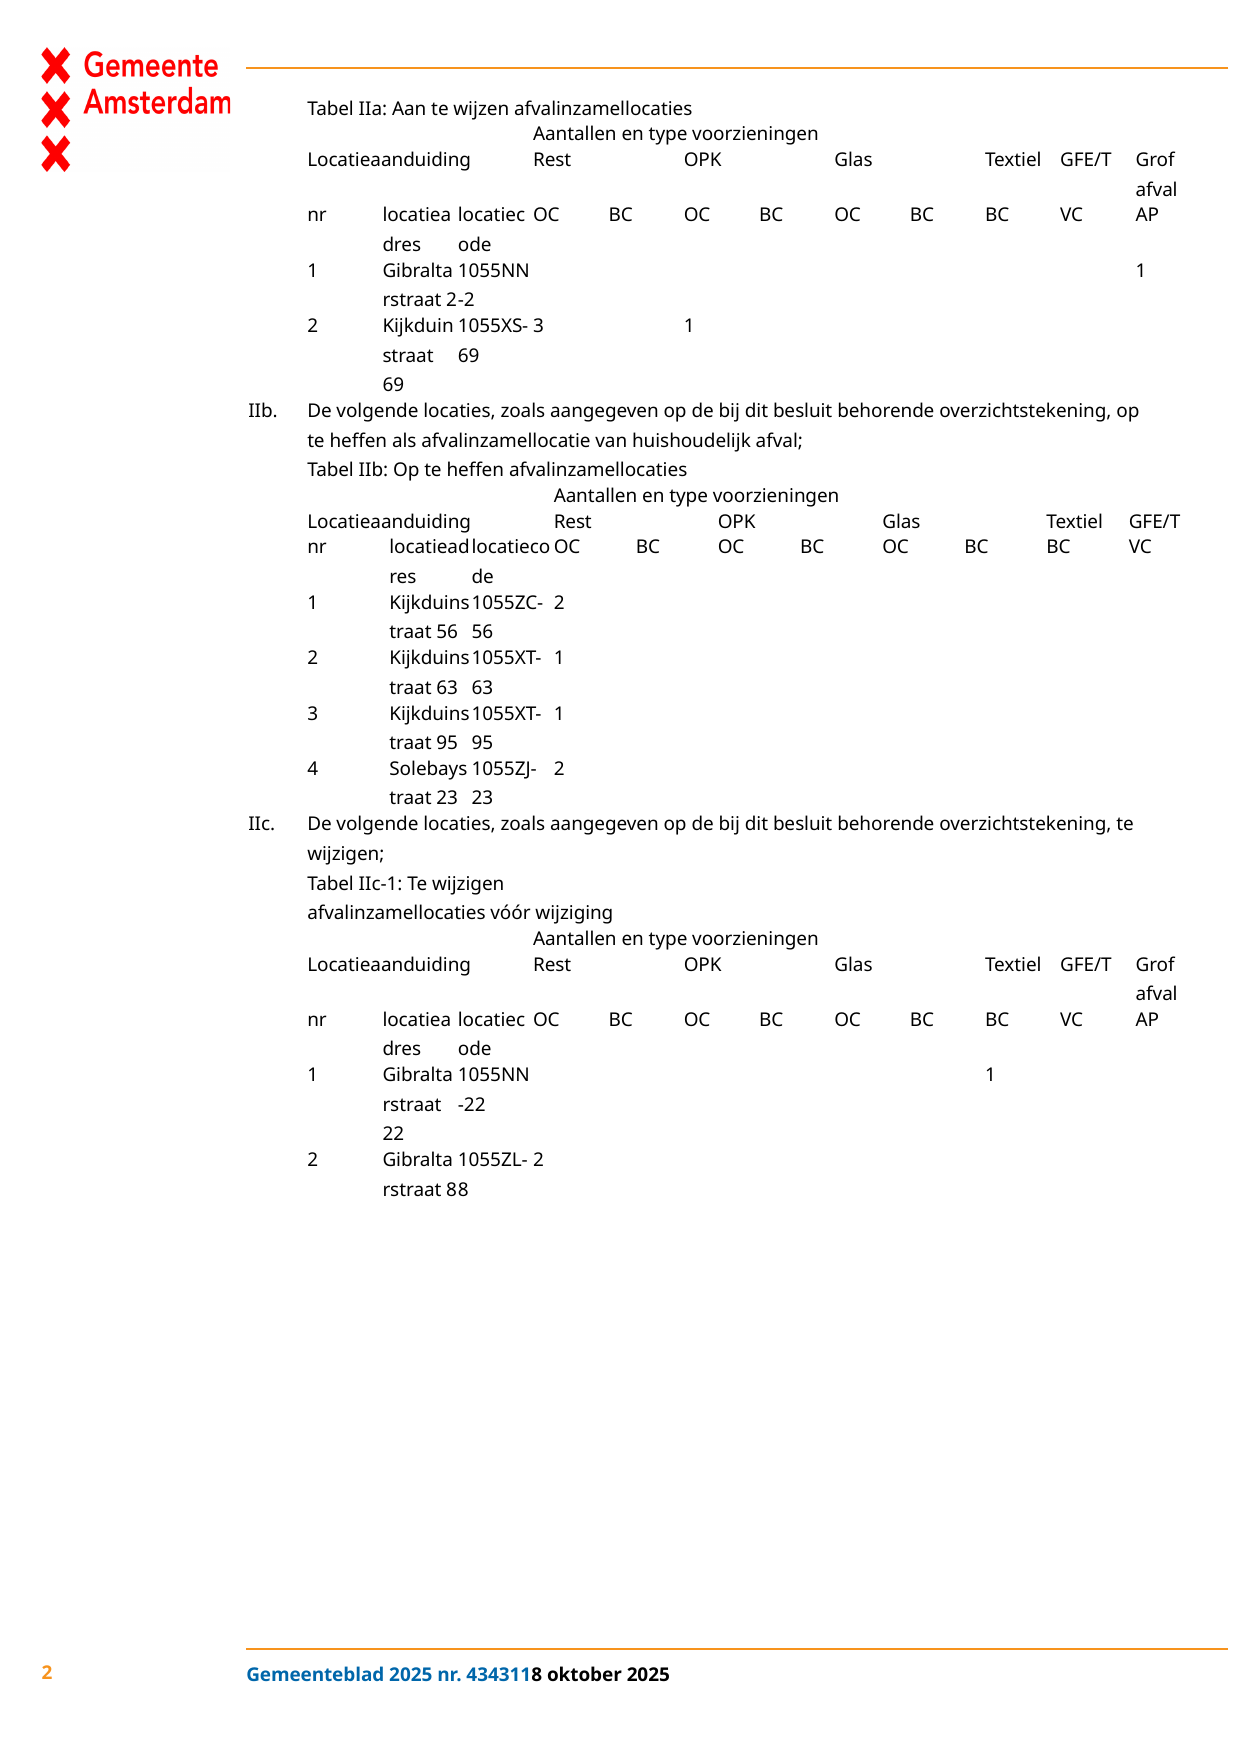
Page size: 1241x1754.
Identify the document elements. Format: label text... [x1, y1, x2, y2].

list De volgende locaties, zoals aangegeven op de bij dit besluit behorende overzichtstekening, te wijzigen; [248, 810, 1152, 866]
table_cell OC [533, 1006, 608, 1061]
table_cell 1 [307, 589, 389, 644]
table_cell Solebaystraat 23 [389, 755, 471, 810]
table_cell [759, 312, 834, 397]
table_cell Kijkduinstraat 69 [382, 312, 458, 397]
table_header [684, 870, 1211, 925]
table_cell [1060, 257, 1135, 312]
table_cell OC [684, 202, 759, 257]
table_cell 2 [554, 755, 636, 810]
table_cell [1060, 1061, 1135, 1146]
table_cell [800, 589, 882, 644]
table_cell Glas [834, 951, 985, 1006]
table_cell Rest [554, 508, 718, 534]
table_cell 1055XS-69 [458, 312, 533, 397]
table_cell BC [800, 534, 882, 589]
table_cell [834, 1061, 909, 1146]
table_cell [636, 700, 718, 755]
table_cell [684, 257, 759, 312]
table_cell [608, 1061, 683, 1146]
table_cell VC [1129, 534, 1211, 589]
table_cell OPK [684, 951, 834, 1006]
table_cell [636, 589, 718, 644]
table_cell [985, 257, 1060, 312]
table_cell 1 [1135, 257, 1211, 312]
table_cell locatiecode [471, 534, 553, 589]
table_cell Glas [882, 508, 1046, 534]
table_cell BC [910, 1006, 985, 1061]
table_cell 3 [307, 700, 389, 755]
table_cell [964, 755, 1046, 810]
table_cell [882, 700, 964, 755]
table_cell [1135, 1061, 1211, 1146]
table_cell VC [1060, 202, 1135, 257]
table_cell [1129, 589, 1211, 644]
table_cell OC [834, 202, 909, 257]
table_cell [718, 755, 800, 810]
table_cell [759, 1061, 834, 1146]
table_cell 1 [554, 700, 636, 755]
table_cell [985, 312, 1060, 397]
table_cell 1 [684, 312, 759, 397]
table_cell [1046, 755, 1128, 810]
table_cell OC [834, 1006, 909, 1061]
table_cell [834, 1146, 909, 1202]
table_cell [684, 1061, 759, 1146]
table_cell Aantallen en type voorzieningen [554, 482, 1211, 508]
table_cell [1129, 755, 1211, 810]
table_cell [882, 589, 964, 644]
table_cell 1 [307, 257, 382, 312]
table_cell [718, 644, 800, 700]
table_cell 1055XT-63 [471, 644, 553, 700]
table_cell [636, 644, 718, 700]
table_cell Grof afval [1135, 146, 1211, 202]
table_cell Textiel [1046, 508, 1128, 534]
table_cell OC [718, 534, 800, 589]
table_cell 1055XT-95 [471, 700, 553, 755]
table_cell [964, 700, 1046, 755]
table_cell 1 [985, 1061, 1060, 1146]
table_cell 1055NN-22 [458, 1061, 533, 1146]
table_cell Locatieaanduiding [307, 146, 533, 202]
table_header Tabel IIc-1: Te wijzigen afvalinzamellocaties vóór wijziging [307, 870, 683, 925]
table_cell [800, 644, 882, 700]
table_cell Aantallen en type voorzieningen [533, 925, 1211, 951]
table_cell [1135, 1146, 1211, 1202]
table_cell Textiel [985, 146, 1060, 202]
table_cell [1129, 700, 1211, 755]
table_cell [1060, 1146, 1135, 1202]
table_cell 4 [307, 755, 389, 810]
table_cell [834, 257, 909, 312]
table_cell [800, 700, 882, 755]
table_cell Kijkduinstraat 56 [389, 589, 471, 644]
table_cell [759, 1146, 834, 1202]
table_cell [800, 755, 882, 810]
table_cell BC [636, 534, 718, 589]
table_cell BC [910, 202, 985, 257]
table_cell BC [985, 1006, 1060, 1061]
table_cell locatiecode [458, 1006, 533, 1061]
list De volgende locaties, zoals aangegeven op de bij dit besluit behorende overzichtstekening, op te heffen als afvalinzamellocatie van huishoudelijk afval; [248, 397, 1152, 453]
table_cell BC [759, 1006, 834, 1061]
table_cell [1046, 700, 1128, 755]
table_cell [307, 121, 533, 146]
table_cell [964, 644, 1046, 700]
table_cell OPK [684, 146, 834, 202]
table_cell BC [608, 1006, 683, 1061]
table_cell OC [684, 1006, 759, 1061]
table_cell Aantallen en type voorzieningen [533, 121, 1211, 146]
table_cell [964, 589, 1046, 644]
table_cell [718, 589, 800, 644]
table_cell BC [608, 202, 683, 257]
table_cell [985, 1146, 1060, 1202]
table_cell locatieadres [382, 1006, 458, 1061]
table_cell [910, 1061, 985, 1146]
table_cell 2 [533, 1146, 608, 1202]
table_cell [834, 312, 909, 397]
table_cell [307, 925, 533, 951]
table_cell AP [1135, 1006, 1211, 1061]
table_cell OC [882, 534, 964, 589]
table_cell [1046, 589, 1128, 644]
table_cell Rest [533, 951, 683, 1006]
table_cell 1 [554, 644, 636, 700]
table_cell 2 [554, 589, 636, 644]
table_header Tabel IIb: Op te heffen afvalinzamellocaties [307, 457, 1211, 482]
table_cell OC [533, 202, 608, 257]
table_cell [533, 1061, 608, 1146]
table_cell [910, 312, 985, 397]
table_cell Grof afval [1135, 951, 1211, 1006]
table_cell 1 [307, 1061, 382, 1146]
table_cell [882, 644, 964, 700]
table_cell 1055ZC-56 [471, 589, 553, 644]
table_cell GFE/T [1060, 951, 1135, 1006]
table_cell [910, 1146, 985, 1202]
table_cell [636, 755, 718, 810]
table_cell Locatieaanduiding [307, 508, 553, 534]
table_cell [608, 257, 683, 312]
table_cell Textiel [985, 951, 1060, 1006]
table_cell [608, 1146, 683, 1202]
table_cell [882, 755, 964, 810]
table_cell GFE/T [1060, 146, 1135, 202]
table_cell [718, 700, 800, 755]
table_cell AP [1135, 202, 1211, 257]
table_cell [307, 482, 553, 508]
table_cell [684, 1146, 759, 1202]
table_cell 2 [307, 1146, 382, 1202]
table_cell [1060, 312, 1135, 397]
table_cell Gibraltarstraat 8 [382, 1146, 458, 1202]
table_cell locatiecode [458, 202, 533, 257]
table_header Tabel IIa: Aan te wijzen afvalinzamellocaties [307, 95, 1211, 121]
table_cell 3 [533, 312, 608, 397]
table_cell Kijkduinstraat 95 [389, 700, 471, 755]
table_cell [910, 257, 985, 312]
table_cell 2 [307, 312, 382, 397]
table_cell Locatieaanduiding [307, 951, 533, 1006]
table_cell [533, 257, 608, 312]
table_cell [1135, 312, 1211, 397]
table_cell [1046, 644, 1128, 700]
table_cell 1055NN-2 [458, 257, 533, 312]
table_cell Glas [834, 146, 985, 202]
table_cell 1055ZJ-23 [471, 755, 553, 810]
picture [41, 47, 231, 172]
table_cell nr [307, 1006, 382, 1061]
table_cell [1129, 644, 1211, 700]
table_cell nr [307, 202, 382, 257]
table_cell OC [554, 534, 636, 589]
table_cell locatieadres [382, 202, 458, 257]
table_cell OPK [718, 508, 882, 534]
table_cell locatieadres [389, 534, 471, 589]
table_cell VC [1060, 1006, 1135, 1061]
table_cell nr [307, 534, 389, 589]
table_cell Gibraltarstraat 22 [382, 1061, 458, 1146]
table_cell BC [985, 202, 1060, 257]
table_cell Rest [533, 146, 683, 202]
table_cell Gibraltarstraat 2 [382, 257, 458, 312]
table_cell BC [964, 534, 1046, 589]
table_cell BC [1046, 534, 1128, 589]
table_cell [608, 312, 683, 397]
table_cell BC [759, 202, 834, 257]
table_cell [759, 257, 834, 312]
table_cell GFE/T [1129, 508, 1211, 534]
table_cell Kijkduinstraat 63 [389, 644, 471, 700]
table_cell 2 [307, 644, 389, 700]
table_cell 1055ZL-8 [458, 1146, 533, 1202]
